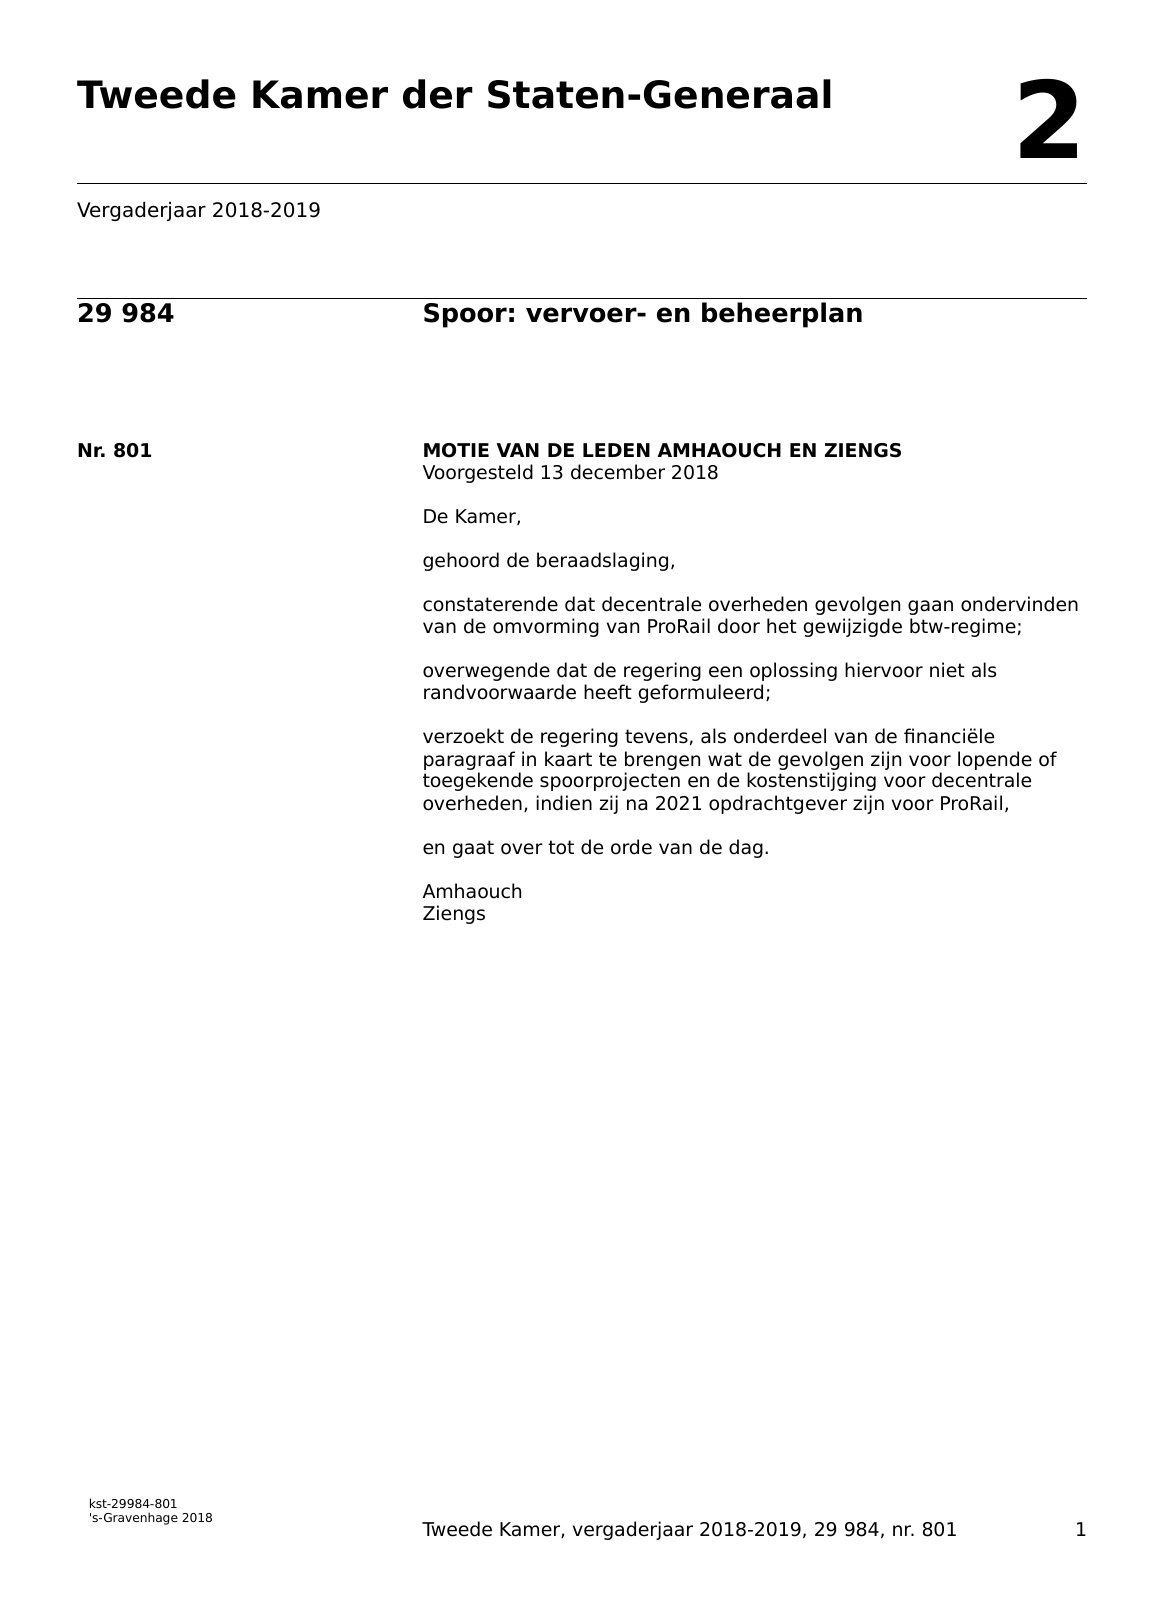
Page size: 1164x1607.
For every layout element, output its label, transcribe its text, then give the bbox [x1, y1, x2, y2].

text Ziengs [422, 903, 1087, 925]
table_cell Vergaderjaar 2018-2019 [77, 184, 1087, 298]
text kst-29984-801 [88, 1497, 323, 1511]
text 's-Gravenhage 2018 [88, 1511, 323, 1525]
text De Kamer, [422, 506, 1087, 528]
text overwegende dat de regering een oplossing hiervoor niet als randvoorwaarde heeft geformuleerd; [422, 660, 1087, 704]
text constaterende dat decentrale overheden gevolgen gaan ondervinden van de omvorming van ProRail door het gewijzigde btw-regime; [422, 594, 1087, 638]
text Amhaouch [422, 881, 1087, 903]
text en gaat over tot de orde van de dag. [422, 837, 1087, 858]
subtitle Nr. 801 MOTIE VAN DE LEDEN AMHAOUCH EN ZIENGS [77, 440, 1087, 462]
table_header Tweede Kamer der Staten-Generaal [77, 59, 886, 183]
text verzoekt de regering tevens, als onderdeel van de financiële paragraaf in kaart te brengen wat de gevolgen zijn voor lopende of toegekende spoorprojecten en de kostenstijging voor decentrale overheden, indien zij na 2021 opdrachtgever zijn voor ProRail, [422, 726, 1087, 814]
subtitle 29 984 Spoor: vervoer- en beheerplan [77, 299, 1087, 329]
table_header 2 [886, 59, 1087, 183]
text Voorgesteld 13 december 2018 [422, 462, 1087, 484]
text gehoord de beraadslaging, [422, 550, 1087, 572]
